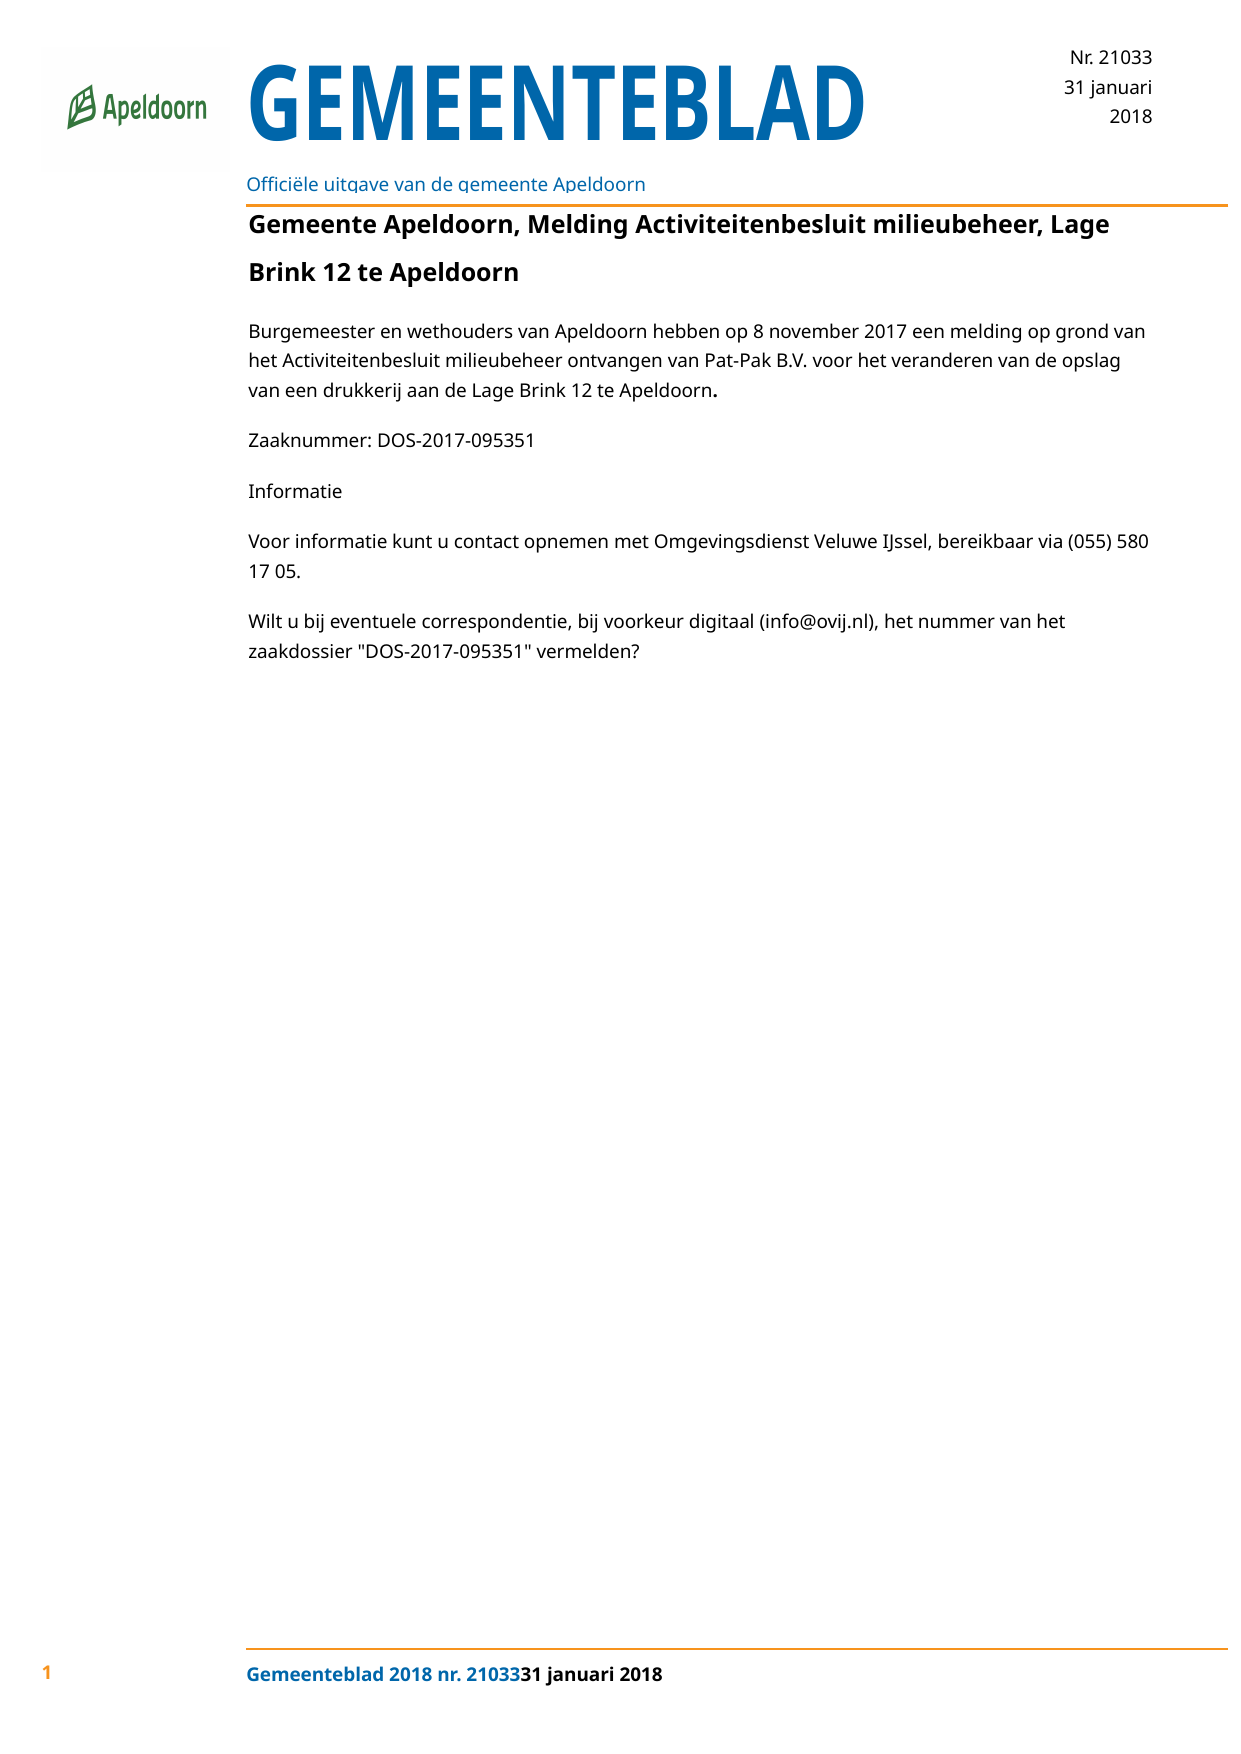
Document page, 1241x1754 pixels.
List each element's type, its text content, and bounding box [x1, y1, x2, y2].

text Burgemeester en wethouders van Apeldoorn hebben op 8 november 2017 een melding op grond van het Activiteitenbesluit milieubeheer ontvangen van Pat-Pak B.V. voor het veranderen van de opslag van een drukkerij aan de Lage Brink 12 te Apeldoorn. [248, 318, 1152, 403]
text Wilt u bij eventuele correspondentie, bij voorkeur digitaal (info@ovij.nl), het nummer van het zaakdossier "DOS-2017-095351" vermelden? [248, 608, 1152, 664]
text Zaaknummer: DOS-2017-095351 [248, 427, 1152, 453]
text Informatie [248, 478, 1152, 504]
picture [41, 47, 231, 172]
text Voor informatie kunt u contact opnemen met Omgevingsdienst Veluwe IJssel, bereikbaar via (055) 580 17 05. [248, 528, 1152, 584]
text Gemeente Apeldoorn, Melding Activiteitenbesluit milieubeheer, Lage Brink 12 te Apeldoorn [248, 207, 1152, 288]
